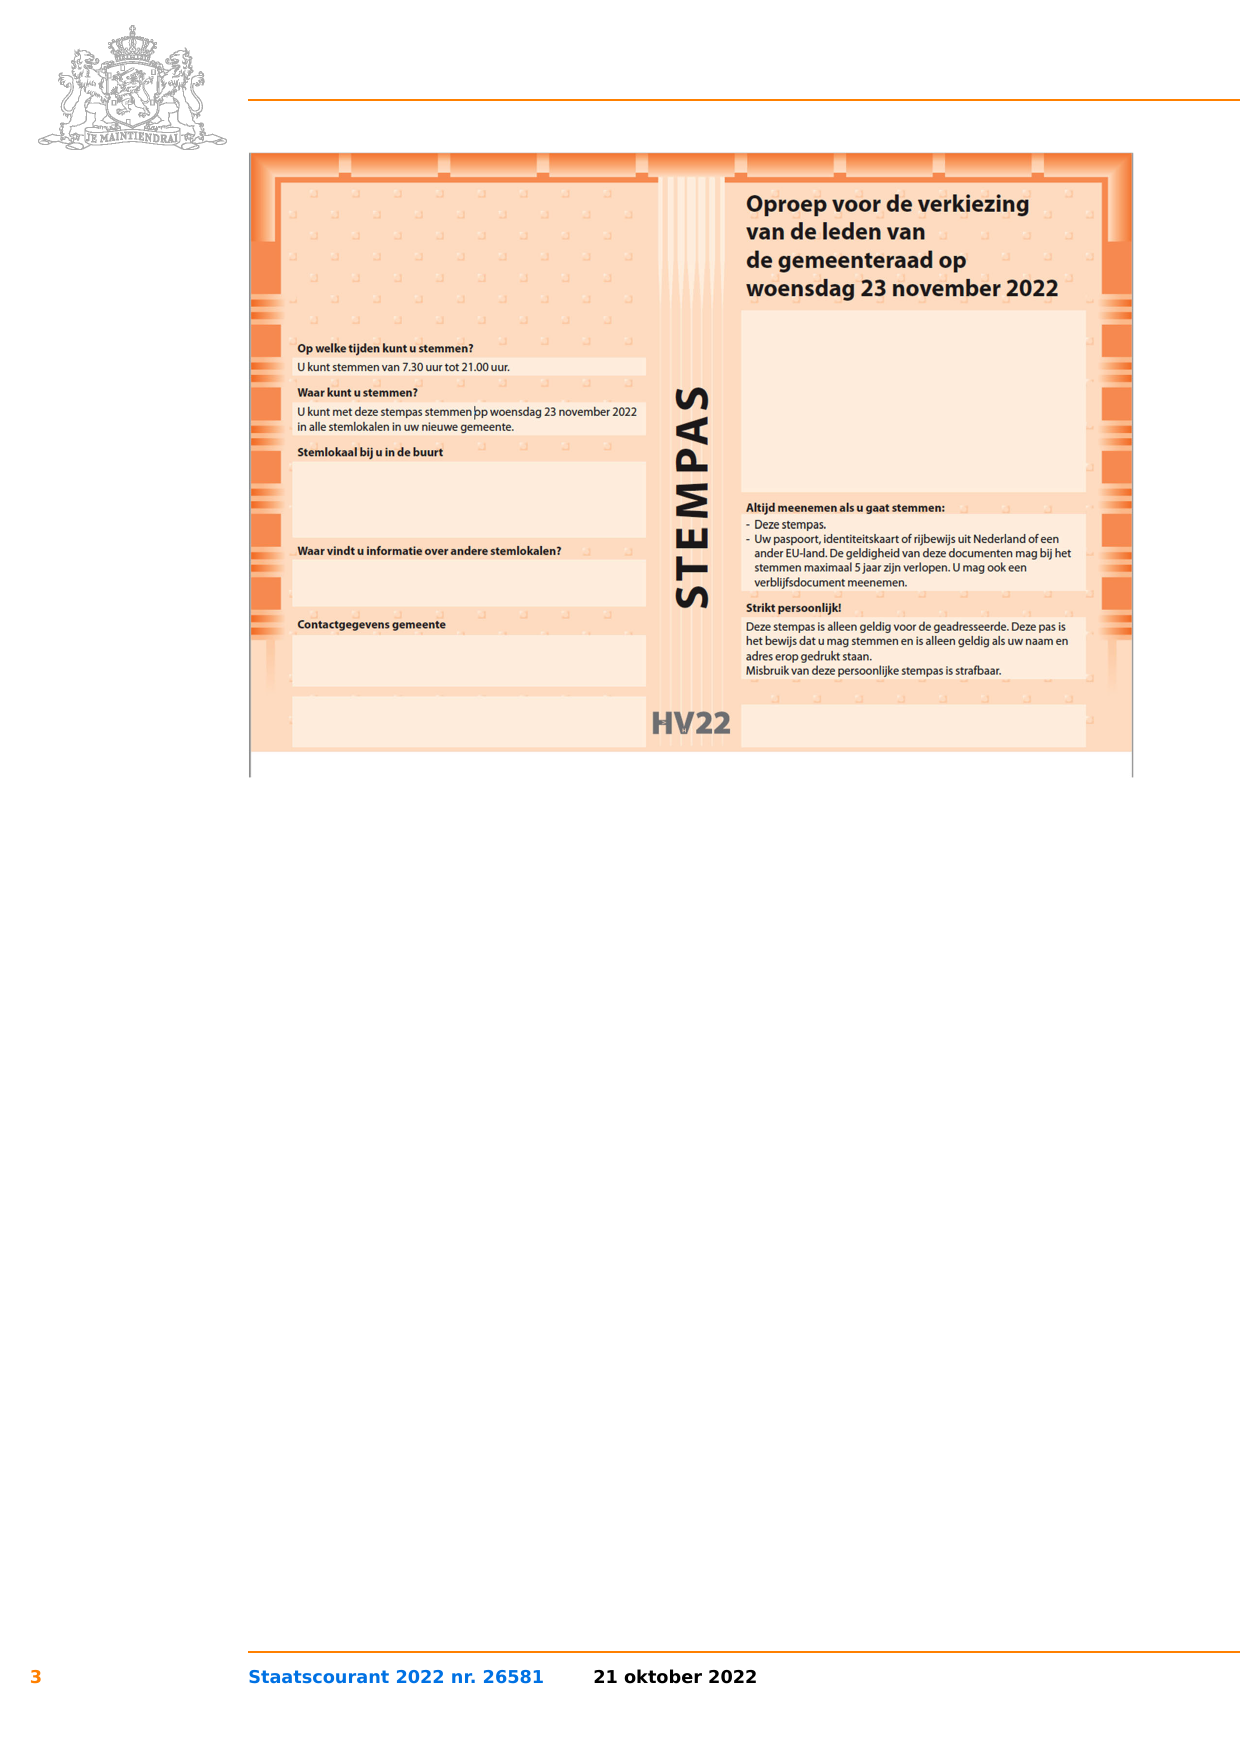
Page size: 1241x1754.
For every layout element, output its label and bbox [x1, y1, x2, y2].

picture [38, 25, 227, 150]
picture [248, 151, 1134, 778]
